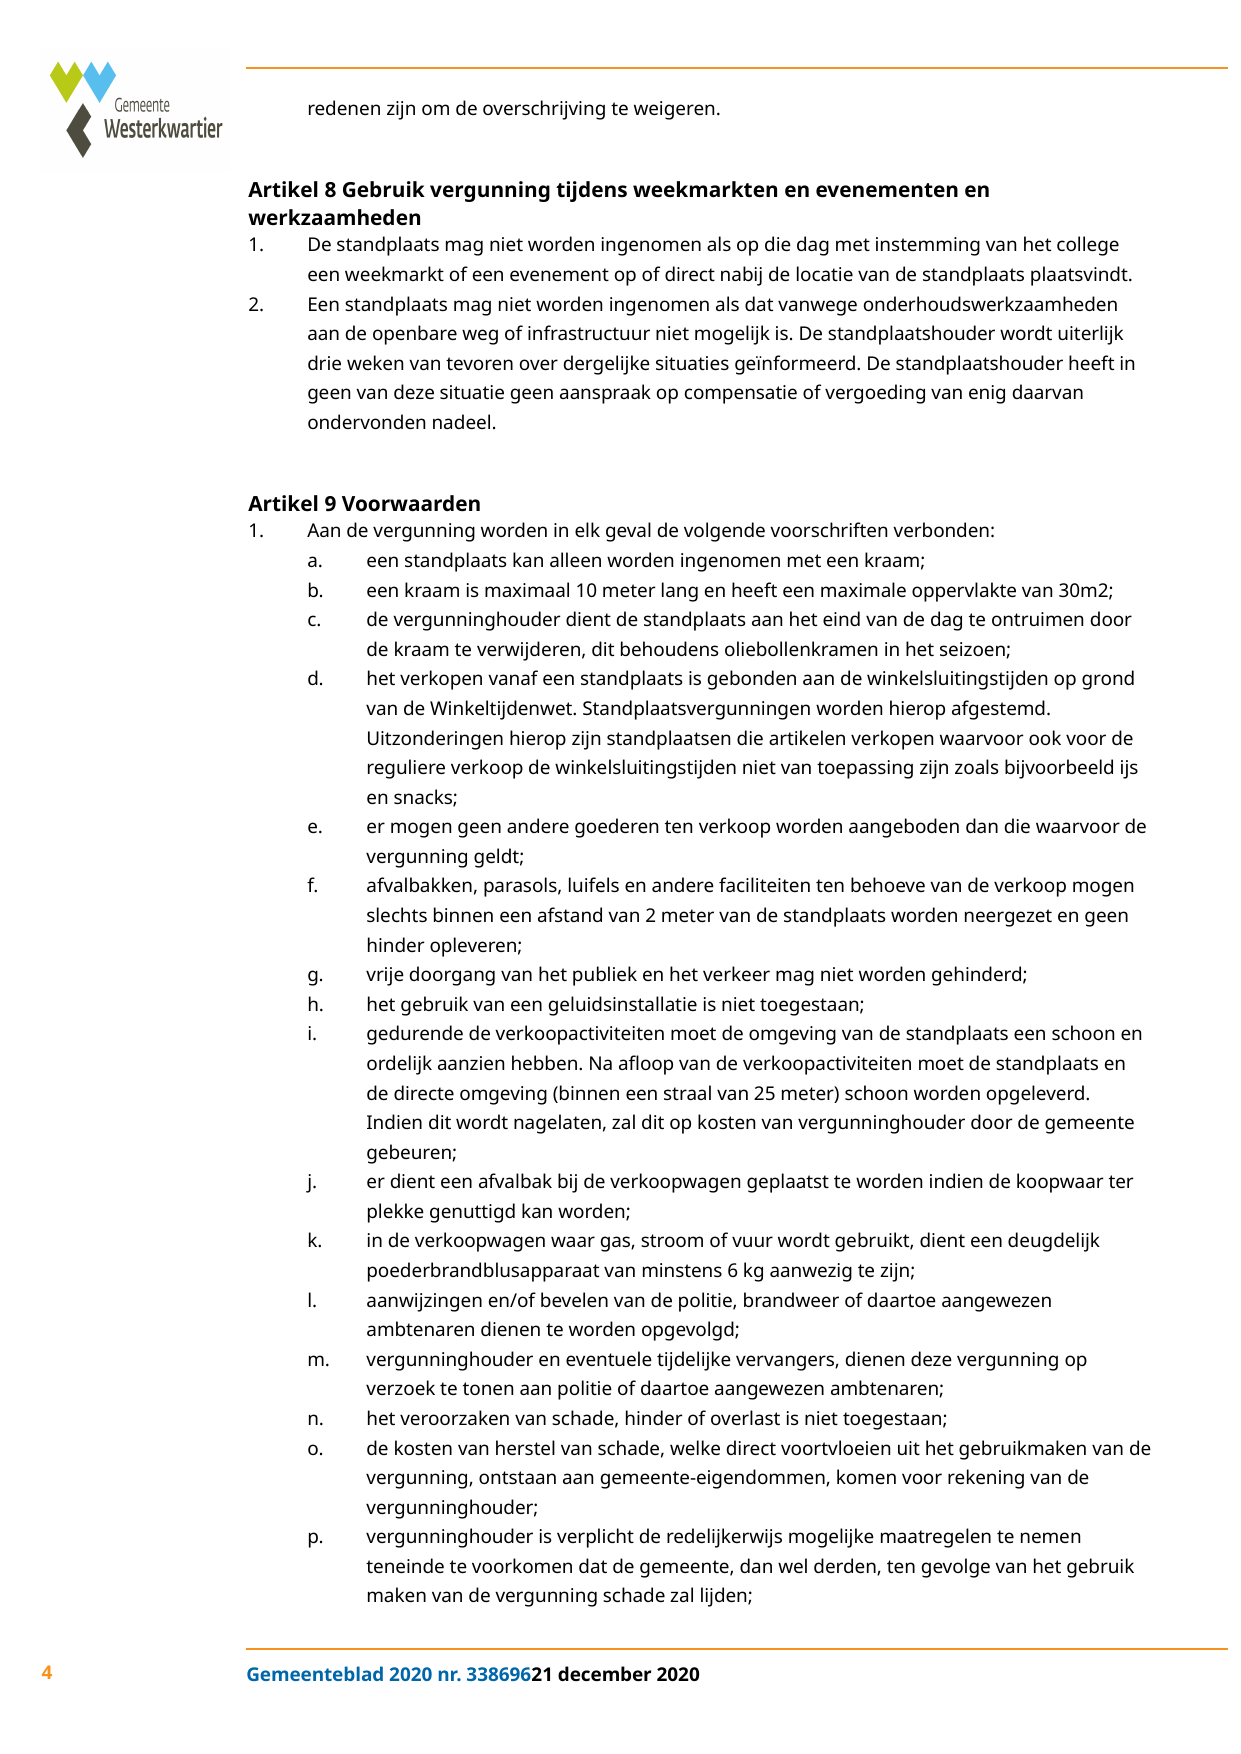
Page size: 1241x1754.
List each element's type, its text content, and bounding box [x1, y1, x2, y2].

list in de verkoopwagen waar gas, stroom of vuur wordt gebruikt, dient een deugdelijk poederbrandblusapparaat van minstens 6 kg aanwezig te zijn; [307, 1228, 1152, 1283]
list de kosten van herstel van schade, welke direct voortvloeien uit het gebruikmaken van de vergunning, ontstaan aan gemeente-eigendommen, komen voor rekening van de vergunninghouder; [307, 1435, 1152, 1519]
list het verkopen vanaf een standplaats is gebonden aan de winkelsluitingstijden op grond van de Winkeltijdenwet. Standplaatsvergunningen worden hierop afgestemd. Uitzonderingen hierop zijn standplaatsen die artikelen verkopen waarvoor ook voor de reguliere verkoop de winkelsluitingstijden niet van toepassing zijn zoals bijvoorbeeld ijs en snacks; [307, 666, 1152, 809]
list gedurende de verkoopactiviteiten moet de omgeving van de standplaats een schoon en ordelijk aanzien hebben. Na afloop van de verkoopactiviteiten moet de standplaats en de directe omgeving (binnen een straal van 25 meter) schoon worden opgeleverd. Indien dit wordt nagelaten, zal dit op kosten van vergunninghouder door de gemeente gebeuren; [307, 1021, 1152, 1164]
list een kraam is maximaal 10 meter lang en heeft een maximale oppervlakte van 30m2; [307, 577, 1152, 602]
list afvalbakken, parasols, luifels en andere faciliteiten ten behoeve van de verkoop mogen slechts binnen een afstand van 2 meter van de standplaats worden neergezet en geen hinder opleveren; [307, 873, 1152, 957]
list Een standplaats mag niet worden ingenomen als dat vanwege onderhoudswerkzaamheden aan de openbare weg of infrastructuur niet mogelijk is. De standplaatshouder wordt uiterlijk drie weken van tevoren over dergelijke situaties geïnformeerd. De standplaatshouder heeft in geen van deze situatie geen aanspraak op compensatie of vergoeding van enig daarvan ondervonden nadeel. [248, 291, 1152, 435]
list redenen zijn om de overschrijving te weigeren. [248, 95, 1152, 121]
list een standplaats kan alleen worden ingenomen met een kraam; [307, 547, 1152, 573]
list er mogen geen andere goederen ten verkoop worden aangeboden dan die waarvoor de vergunning geldt; [307, 813, 1152, 869]
list vrije doorgang van het publiek en het verkeer mag niet worden gehinderd; [307, 961, 1152, 987]
text Artikel 8 Gebruik vergunning tijdens weekmarkten en evenementen en werkzaamheden [248, 175, 1152, 232]
text Artikel 9 Voorwaarden [248, 489, 1152, 518]
picture [41, 47, 231, 172]
list het gebruik van een geluidsinstallatie is niet toegestaan; [307, 991, 1152, 1017]
list het veroorzaken van schade, hinder of overlast is niet toegestaan; [307, 1405, 1152, 1431]
list vergunninghouder en eventuele tijdelijke vervangers, dienen deze vergunning op verzoek te tonen aan politie of daartoe aangewezen ambtenaren; [307, 1346, 1152, 1401]
list Aan de vergunning worden in elk geval de volgende voorschriften verbonden: [248, 518, 1152, 543]
list De standplaats mag niet worden ingenomen als op die dag met instemming van het college een weekmarkt of een evenement op of direct nabij de locatie van de standplaats plaatsvindt. [248, 232, 1152, 287]
list de vergunninghouder dient de standplaats aan het eind van de dag te ontruimen door de kraam te verwijderen, dit behoudens oliebollenkramen in het seizoen; [307, 606, 1152, 662]
list vergunninghouder is verplicht de redelijkerwijs mogelijke maatregelen te nemen teneinde te voorkomen dat de gemeente, dan wel derden, ten gevolge van het gebruik maken van de vergunning schade zal lijden; [307, 1523, 1152, 1608]
list er dient een afvalbak bij de verkoopwagen geplaatst te worden indien de koopwaar ter plekke genuttigd kan worden; [307, 1168, 1152, 1224]
list aanwijzingen en/of bevelen van de politie, brandweer of daartoe aangewezen ambtenaren dienen te worden opgevolgd; [307, 1287, 1152, 1342]
